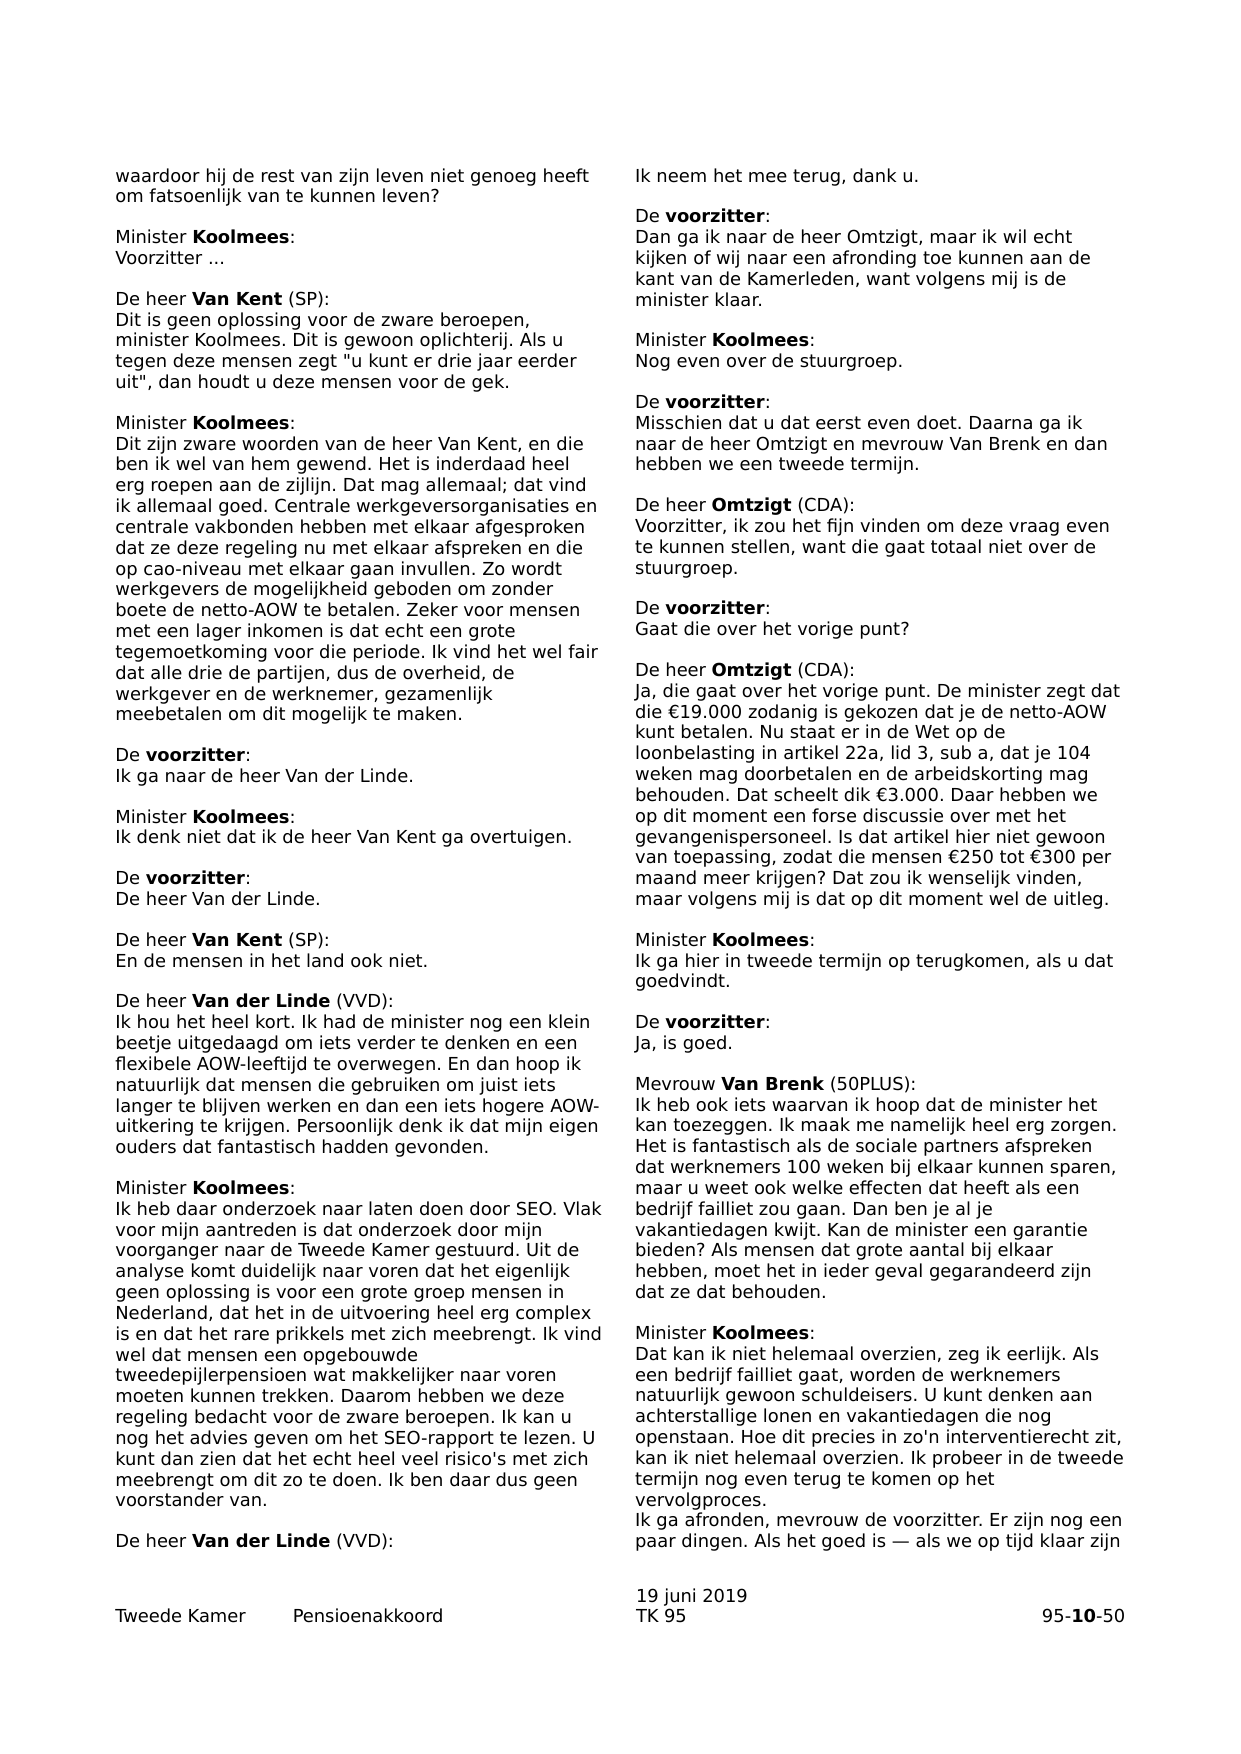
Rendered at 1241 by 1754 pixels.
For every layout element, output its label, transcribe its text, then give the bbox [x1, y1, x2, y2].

text Minister Koolmees: [115, 807, 605, 827]
text Ik ga naar de heer Van der Linde. [115, 766, 605, 787]
text Ik heb daar onderzoek naar laten doen door SEO. Vlak voor mijn aantreden is dat onderzoek door mijn voorganger naar de Tweede Kamer gestuurd. Uit de analyse komt duidelijk naar voren dat het eigenlijk geen oplossing is voor een grote groep mensen in Nederland, dat het in de uitvoering heel erg complex is en dat het rare prikkels met zich meebrengt. Ik vind wel dat mensen een opgebouwde tweedepijlerpensioen wat makkelijker naar voren moeten kunnen trekken. Daarom hebben we deze regeling bedacht voor de zware beroepen. Ik kan u nog het advies geven om het SEO-rapport te lezen. U kunt dan zien dat het echt heel veel risico's met zich meebrengt om dit zo te doen. Ik ben daar dus geen voorstander van. [115, 1198, 605, 1511]
text Voorzitter, ik zou het fijn vinden om deze vraag even te kunnen stellen, want die gaat totaal niet over de stuurgroep. [635, 516, 1125, 578]
text Nog even over de stuurgroep. [635, 351, 1125, 372]
text Minister Koolmees: [115, 413, 605, 433]
text Minister Koolmees: [635, 930, 1125, 950]
text Minister Koolmees: [115, 1178, 605, 1198]
text Ik denk niet dat ik de heer Van Kent ga overtuigen. [115, 827, 605, 848]
text De voorzitter: [635, 598, 1125, 619]
text De heer Van Kent (SP): [115, 930, 605, 950]
text Dat kan ik niet helemaal overzien, zeg ik eerlijk. Als een bedrijf failliet gaat, worden de werknemers natuurlijk gewoon schuldeisers. U kunt denken aan achterstallige lonen en vakantiedagen die nog openstaan. Hoe dit precies in zo'n interventierecht zit, kan ik niet helemaal overzien. Ik probeer in de tweede termijn nog even terug te komen op het vervolgproces. [635, 1343, 1125, 1510]
text Dit is geen oplossing voor de zware beroepen, minister Koolmees. Dit is gewoon oplichterij. Als u tegen deze mensen zegt "u kunt er drie jaar eerder uit", dan houdt u deze mensen voor de gek. [115, 309, 605, 393]
text Mevrouw Van Brenk (50PLUS): [635, 1074, 1125, 1094]
text De voorzitter: [635, 206, 1125, 227]
text De heer Omtzigt (CDA): [635, 495, 1125, 516]
text Misschien dat u dat eerst even doet. Daarna ga ik naar de heer Omtzigt en mevrouw Van Brenk en dan hebben we een tweede termijn. [635, 412, 1125, 475]
text De voorzitter: [115, 745, 605, 766]
text De heer Van der Linde. [115, 889, 605, 910]
text Ik ga hier in tweede termijn op terugkomen, als u dat goedvindt. [635, 950, 1125, 992]
text De voorzitter: [115, 868, 605, 889]
text De heer Van der Linde (VVD): [115, 1531, 605, 1552]
text Ik heb ook iets waarvan ik hoop dat de minister het kan toezeggen. Ik maak me namelijk heel erg zorgen. Het is fantastisch als de sociale partners afspreken dat werknemers 100 weken bij elkaar kunnen sparen, maar u weet ook welke effecten dat heeft als een bedrijf failliet zou gaan. Dan ben je al je vakantiedagen kwijt. Kan de minister een garantie bieden? Als mensen dat grote aantal bij elkaar hebben, moet het in ieder geval gegarandeerd zijn dat ze dat behouden. [635, 1094, 1125, 1303]
text Minister Koolmees: [635, 330, 1125, 351]
text De voorzitter: [635, 392, 1125, 412]
text Voorzitter ... [115, 248, 605, 268]
text waardoor hij de rest van zijn leven niet genoeg heeft om fatsoenlijk van te kunnen leven? [115, 165, 605, 207]
text Ik ga afronden, mevrouw de voorzitter. Er zijn nog een paar dingen. Als het goed is — als we op tijd klaar zijn [635, 1510, 1125, 1552]
text Ja, die gaat over het vorige punt. De minister zegt dat die €19.000 zodanig is gekozen dat je de netto-AOW kunt betalen. Nu staat er in de Wet op de loonbelasting in artikel 22a, lid 3, sub a, dat je 104 weken mag doorbetalen en de arbeidskorting mag behouden. Dat scheelt dik €3.000. Daar hebben we op dit moment een forse discussie over met het gevangenispersoneel. Is dat artikel hier niet gewoon van toepassing, zodat die mensen €250 tot €300 per maand meer krijgen? Dat zou ik wenselijk vinden, maar volgens mij is dat op dit moment wel de uitleg. [635, 681, 1125, 910]
text De heer Omtzigt (CDA): [635, 660, 1125, 681]
text Dit zijn zware woorden van de heer Van Kent, en die ben ik wel van hem gewend. Het is inderdaad heel erg roepen aan de zijlijn. Dat mag allemaal; dat vind ik allemaal goed. Centrale werkgeversorganisaties en centrale vakbonden hebben met elkaar afgesproken dat ze deze regeling nu met elkaar afspreken en die op cao-niveau met elkaar gaan invullen. Zo wordt werkgevers de mogelijkheid geboden om zonder boete de netto-AOW te betalen. Zeker voor mensen met een lager inkomen is dat echt een grote tegemoetkoming voor die periode. Ik vind het wel fair dat alle drie de partijen, dus de overheid, de werkgever en de werknemer, gezamenlijk meebetalen om dit mogelijk te maken. [115, 433, 605, 725]
text Ik hou het heel kort. Ik had de minister nog een klein beetje uitgedaagd om iets verder te denken en een flexibele AOW-leeftijd te overwegen. En dan hoop ik natuurlijk dat mensen die gebruiken om juist iets langer te blijven werken en dan een iets hogere AOW-uitkering te krijgen. Persoonlijk denk ik dat mijn eigen ouders dat fantastisch hadden gevonden. [115, 1012, 605, 1158]
text Minister Koolmees: [115, 227, 605, 248]
text De heer Van Kent (SP): [115, 288, 605, 309]
text Ik neem het mee terug, dank u. [635, 165, 1125, 186]
text En de mensen in het land ook niet. [115, 950, 605, 971]
text De voorzitter: [635, 1012, 1125, 1033]
text Minister Koolmees: [635, 1323, 1125, 1343]
text Dan ga ik naar de heer Omtzigt, maar ik wil echt kijken of wij naar een afronding toe kunnen aan de kant van de Kamerleden, want volgens mij is de minister klaar. [635, 227, 1125, 310]
text Ja, is goed. [635, 1033, 1125, 1054]
text Gaat die over het vorige punt? [635, 619, 1125, 640]
text De heer Van der Linde (VVD): [115, 991, 605, 1012]
